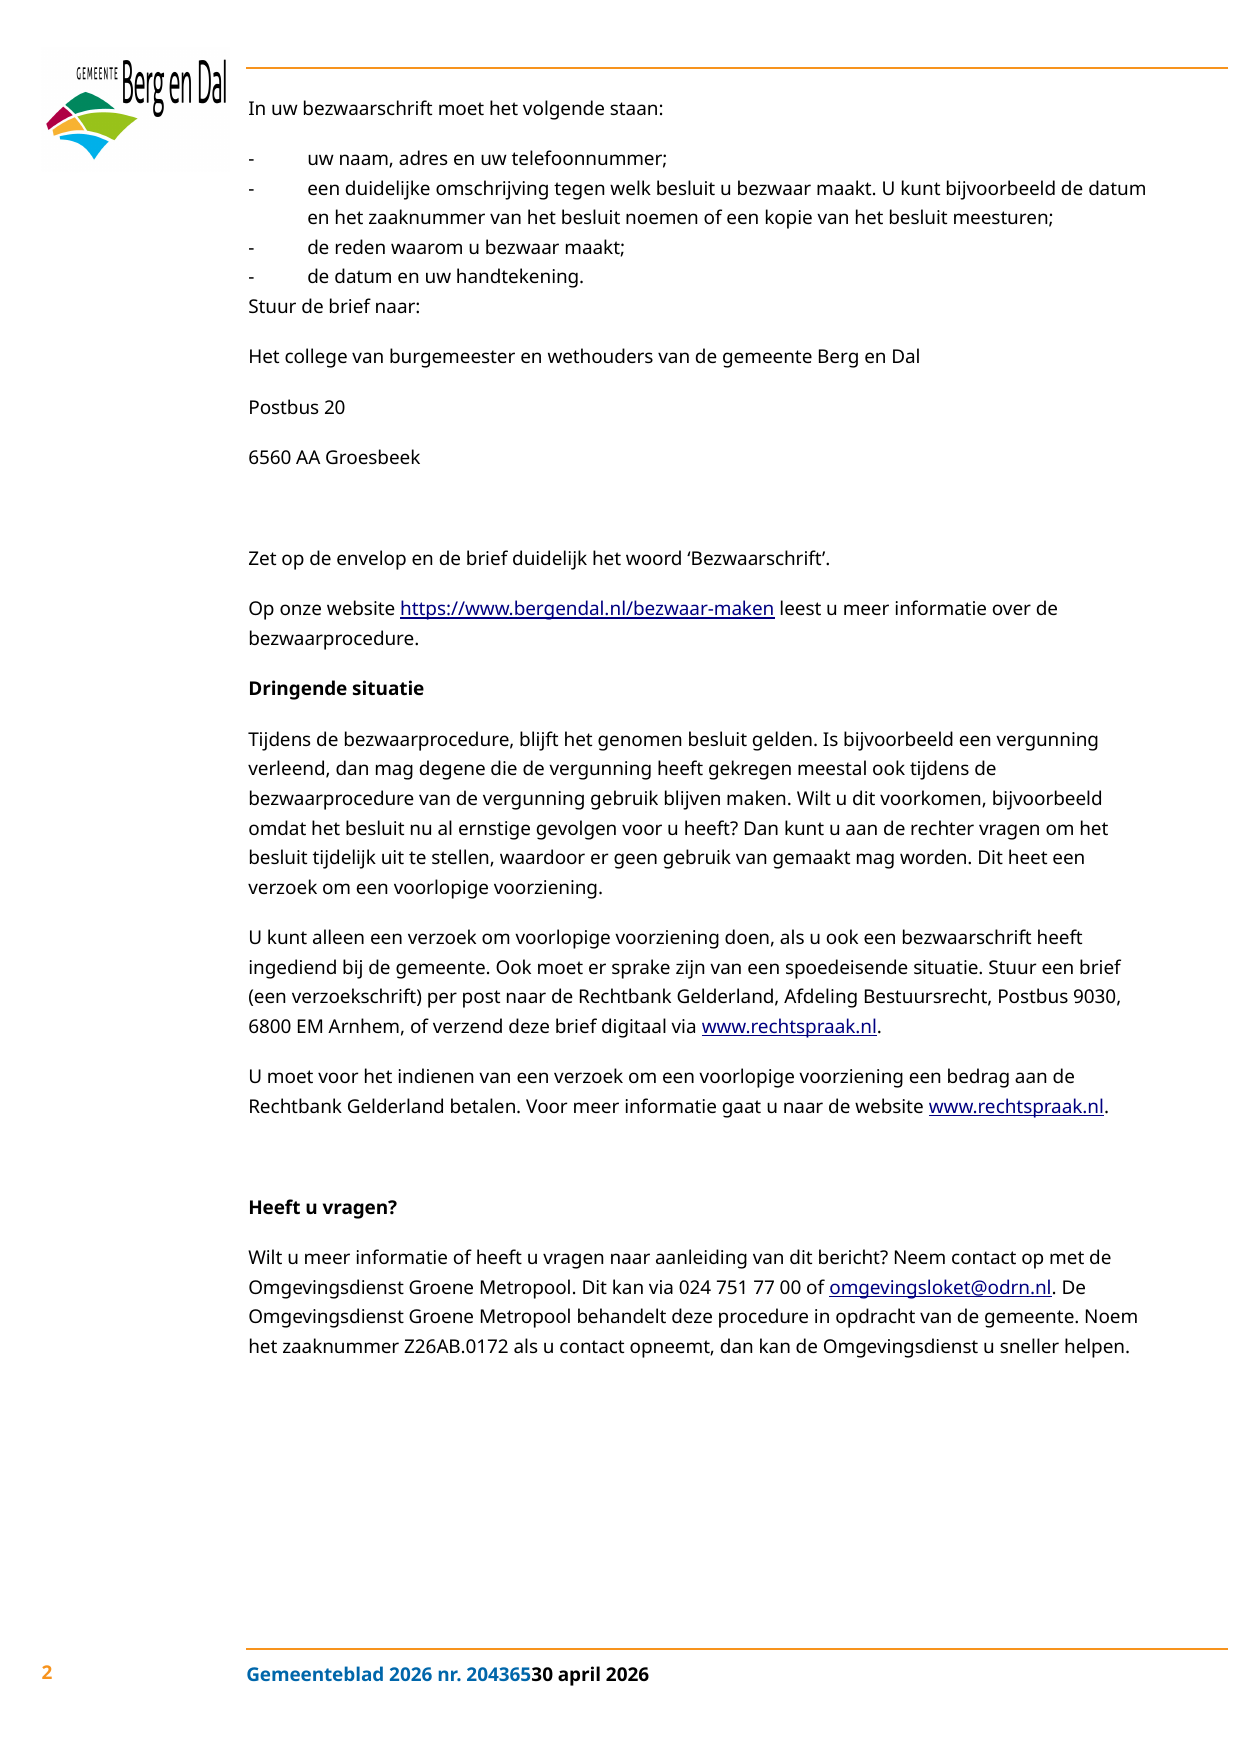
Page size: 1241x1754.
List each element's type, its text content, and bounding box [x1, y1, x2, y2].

text Het college van burgemeester en wethouders van de gemeente Berg en Dal [248, 343, 1152, 369]
text U moet voor het indienen van een verzoek om een voorlopige voorziening een bedrag aan de Rechtbank Gelderland betalen. Voor meer informatie gaat u naar de website www.rechtspraak.nl. [248, 1063, 1152, 1119]
text Tijdens de bezwaarprocedure, blijft het genomen besluit gelden. Is bijvoorbeeld een vergunning verleend, dan mag degene die de vergunning heeft gekregen meestal ook tijdens de bezwaarprocedure van de vergunning gebruik blijven maken. Wilt u dit voorkomen, bijvoorbeeld omdat het besluit nu al ernstige gevolgen voor u heeft? Dan kunt u aan de rechter vragen om het besluit tijdelijk uit te stellen, waardoor er geen gebruik van gemaakt mag worden. Dit heet een verzoek om een voorlopige voorziening. [248, 726, 1152, 900]
list een duidelijke omschrijving tegen welk besluit u bezwaar maakt. U kunt bijvoorbeeld de datum en het zaaknummer van het besluit noemen of een kopie van het besluit meesturen; [248, 175, 1152, 230]
text 6560 AA Groesbeek [248, 444, 1152, 470]
list de datum en uw handtekening. [248, 263, 1152, 289]
picture [41, 47, 231, 172]
text Zet op de envelop en de brief duidelijk het woord ‘Bezwaarschrift’. [248, 545, 1152, 571]
text Heeft u vragen? [248, 1194, 1152, 1220]
list uw naam, adres en uw telefoonnummer; [248, 145, 1152, 171]
text Op onze website https://www.bergendal.nl/bezwaar-maken leest u meer informatie over de bezwaarprocedure. [248, 596, 1152, 651]
text Postbus 20 [248, 394, 1152, 420]
list de reden waarom u bezwaar maakt; [248, 234, 1152, 260]
text Dringende situatie [248, 676, 1152, 701]
text In uw bezwaarschrift moet het volgende staan: [248, 95, 1152, 121]
text Stuur de brief naar: [248, 293, 1152, 319]
text U kunt alleen een verzoek om voorlopige voorziening doen, als u ook een bezwaarschrift heeft ingediend bij de gemeente. Ook moet er sprake zijn van een spoedeisende situatie. Stuur een brief (een verzoekschrift) per post naar de Rechtbank Gelderland, Afdeling Bestuursrecht, Postbus 9030, 6800 EM Arnhem, of verzend deze brief digitaal via www.rechtspraak.nl. [248, 924, 1152, 1039]
text Wilt u meer informatie of heeft u vragen naar aanleiding van dit bericht? Neem contact op met de Omgevingsdienst Groene Metropool. Dit kan via 024 751 77 00 of omgevingsloket@odrn.nl. De Omgevingsdienst Groene Metropool behandelt deze procedure in opdracht van de gemeente. Noem het zaaknummer Z26AB.0172 als u contact opneemt, dan kan de Omgevingsdienst u sneller helpen. [248, 1244, 1152, 1359]
